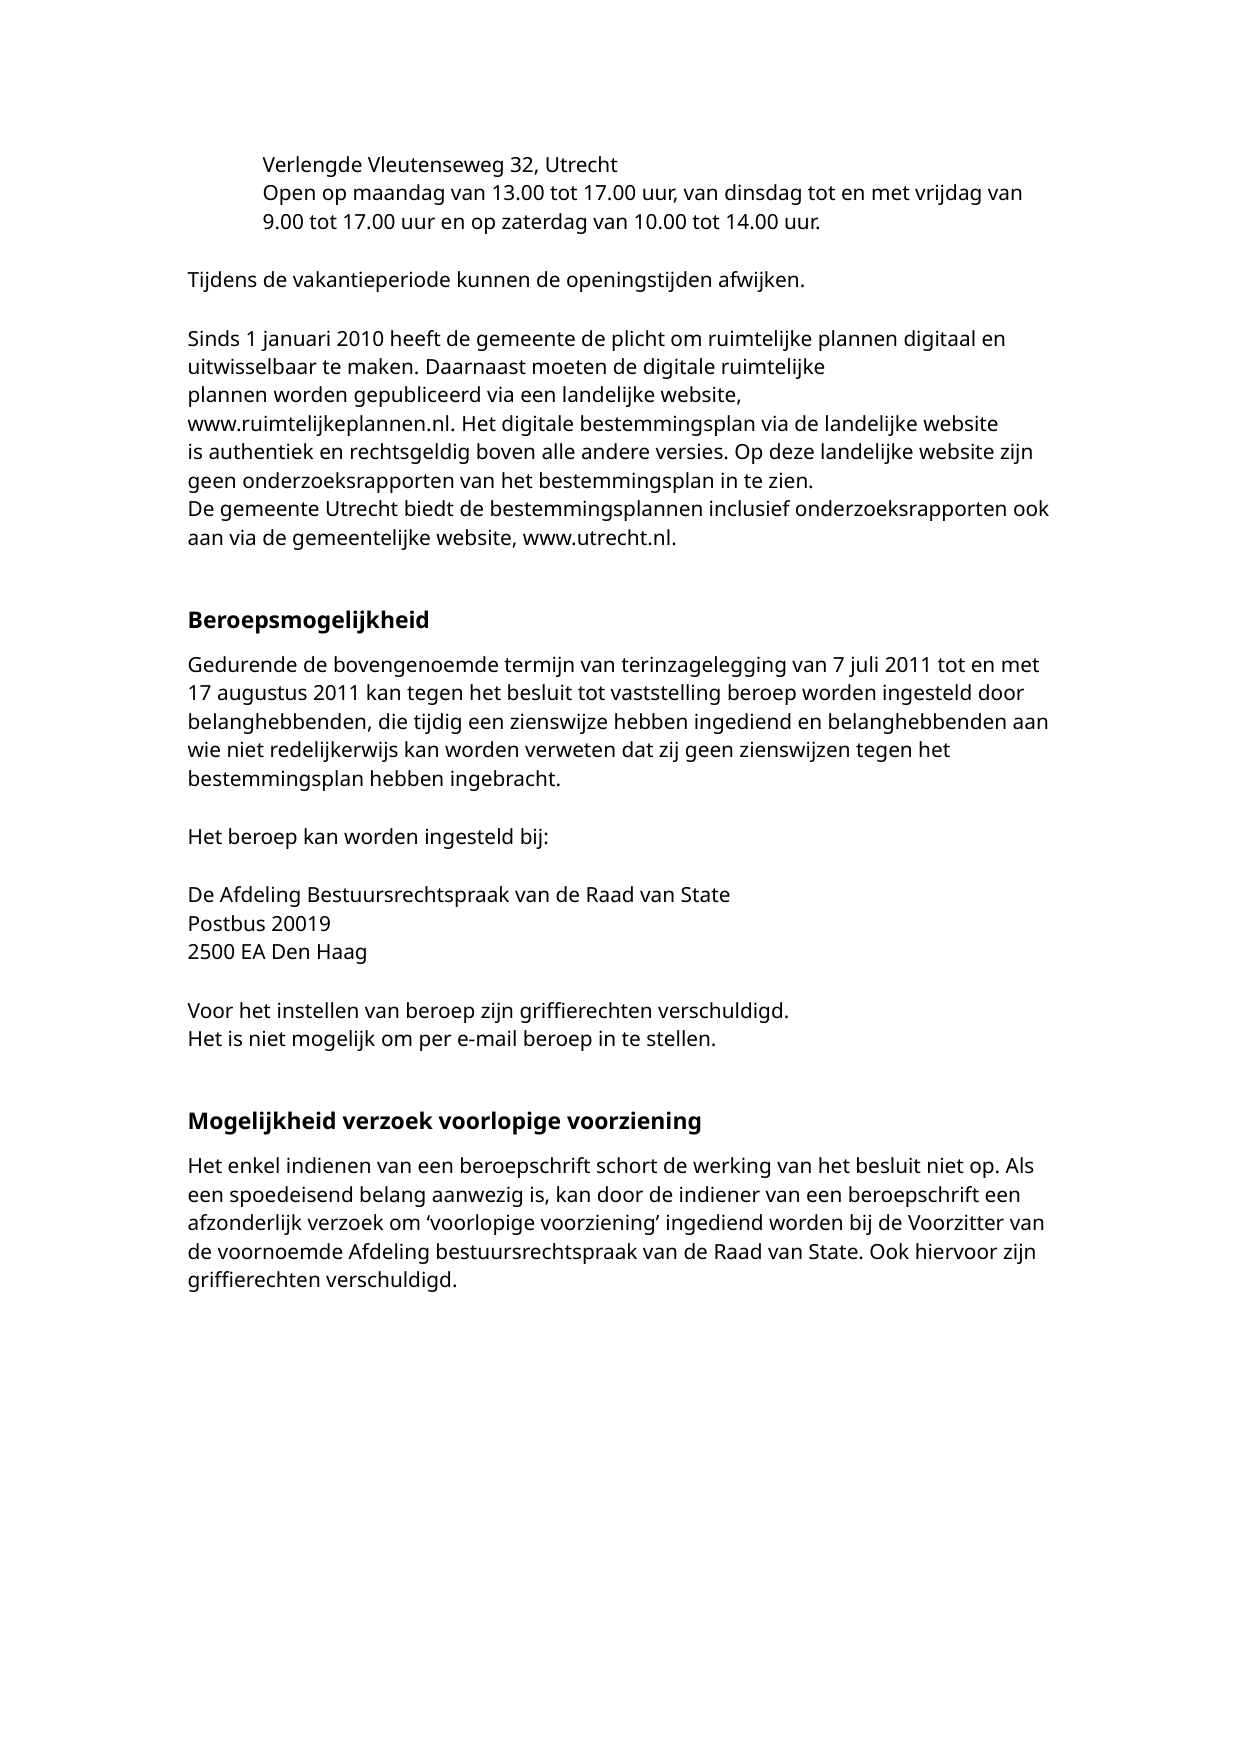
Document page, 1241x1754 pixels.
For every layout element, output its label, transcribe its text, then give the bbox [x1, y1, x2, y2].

text Voor het instellen van beroep zijn griffierechten verschuldigd. [187, 996, 1053, 1024]
text Het is niet mogelijk om per e-mail beroep in te stellen. [187, 1024, 1053, 1053]
list Verlengde Vleutenseweg 32, Utrecht [187, 150, 1053, 178]
text Het enkel indienen van een beroepschrift schort de werking van het besluit niet op. Als een spoedeisend belang aanwezig is, kan door de indiener van een beroepschrift een afzonderlijk verzoek om ‘voorlopige voorziening’ ingediend worden bij de Voorzitter van de voornoemde Afdeling bestuursrechtspraak van de Raad van State. Ook hiervoor zijn griffierechten verschuldigd. [187, 1152, 1053, 1294]
list Open op maandag van 13.00 tot 17.00 uur, van dinsdag tot en met vrijdag van 9.00 tot 17.00 uur en op zaterdag van 10.00 tot 14.00 uur. [187, 178, 1053, 235]
text Het beroep kan worden ingesteld bij: [187, 822, 1053, 851]
subtitle Mogelijkheid verzoek voorlopige voorziening [187, 1105, 1053, 1137]
subtitle Beroepsmogelijkheid [187, 604, 1053, 635]
text Gedurende de bovengenoemde termijn van terinzagelegging van 7 juli 2011 tot en met 17 augustus 2011 kan tegen het besluit tot vaststelling beroep worden ingesteld door belanghebbenden, die tijdig een zienswijze hebben ingediend en belanghebbenden aan wie niet redelijkerwijs kan worden verweten dat zij geen zienswijzen tegen het bestemmingsplan hebben ingebracht. [187, 650, 1053, 792]
text 2500 EA Den Haag [187, 937, 1053, 966]
text De gemeente Utrecht biedt de bestemmingsplannen inclusief onderzoeksrapporten ook aan via de gemeentelijke website, www.utrecht.nl. [187, 494, 1053, 551]
text Postbus 20019 [187, 909, 1053, 937]
text Sinds 1 januari 2010 heeft de gemeente de plicht om ruimtelijke plannen digitaal en uitwisselbaar te maken. Daarnaast moeten de digitale ruimtelijke plannen worden gepubliceerd via een landelijke website, www.ruimtelijkeplannen.nl. Het digitale bestemmingsplan via de landelijke website is authentiek en rechtsgeldig boven alle andere versies. Op deze landelijke website zijn geen onderzoeksrapporten van het bestemmingsplan in te zien. [187, 324, 1053, 494]
text Tijdens de vakantieperiode kunnen de openingstijden afwijken. [187, 265, 1053, 294]
text De Afdeling Bestuursrechtspraak van de Raad van State [187, 881, 1053, 909]
